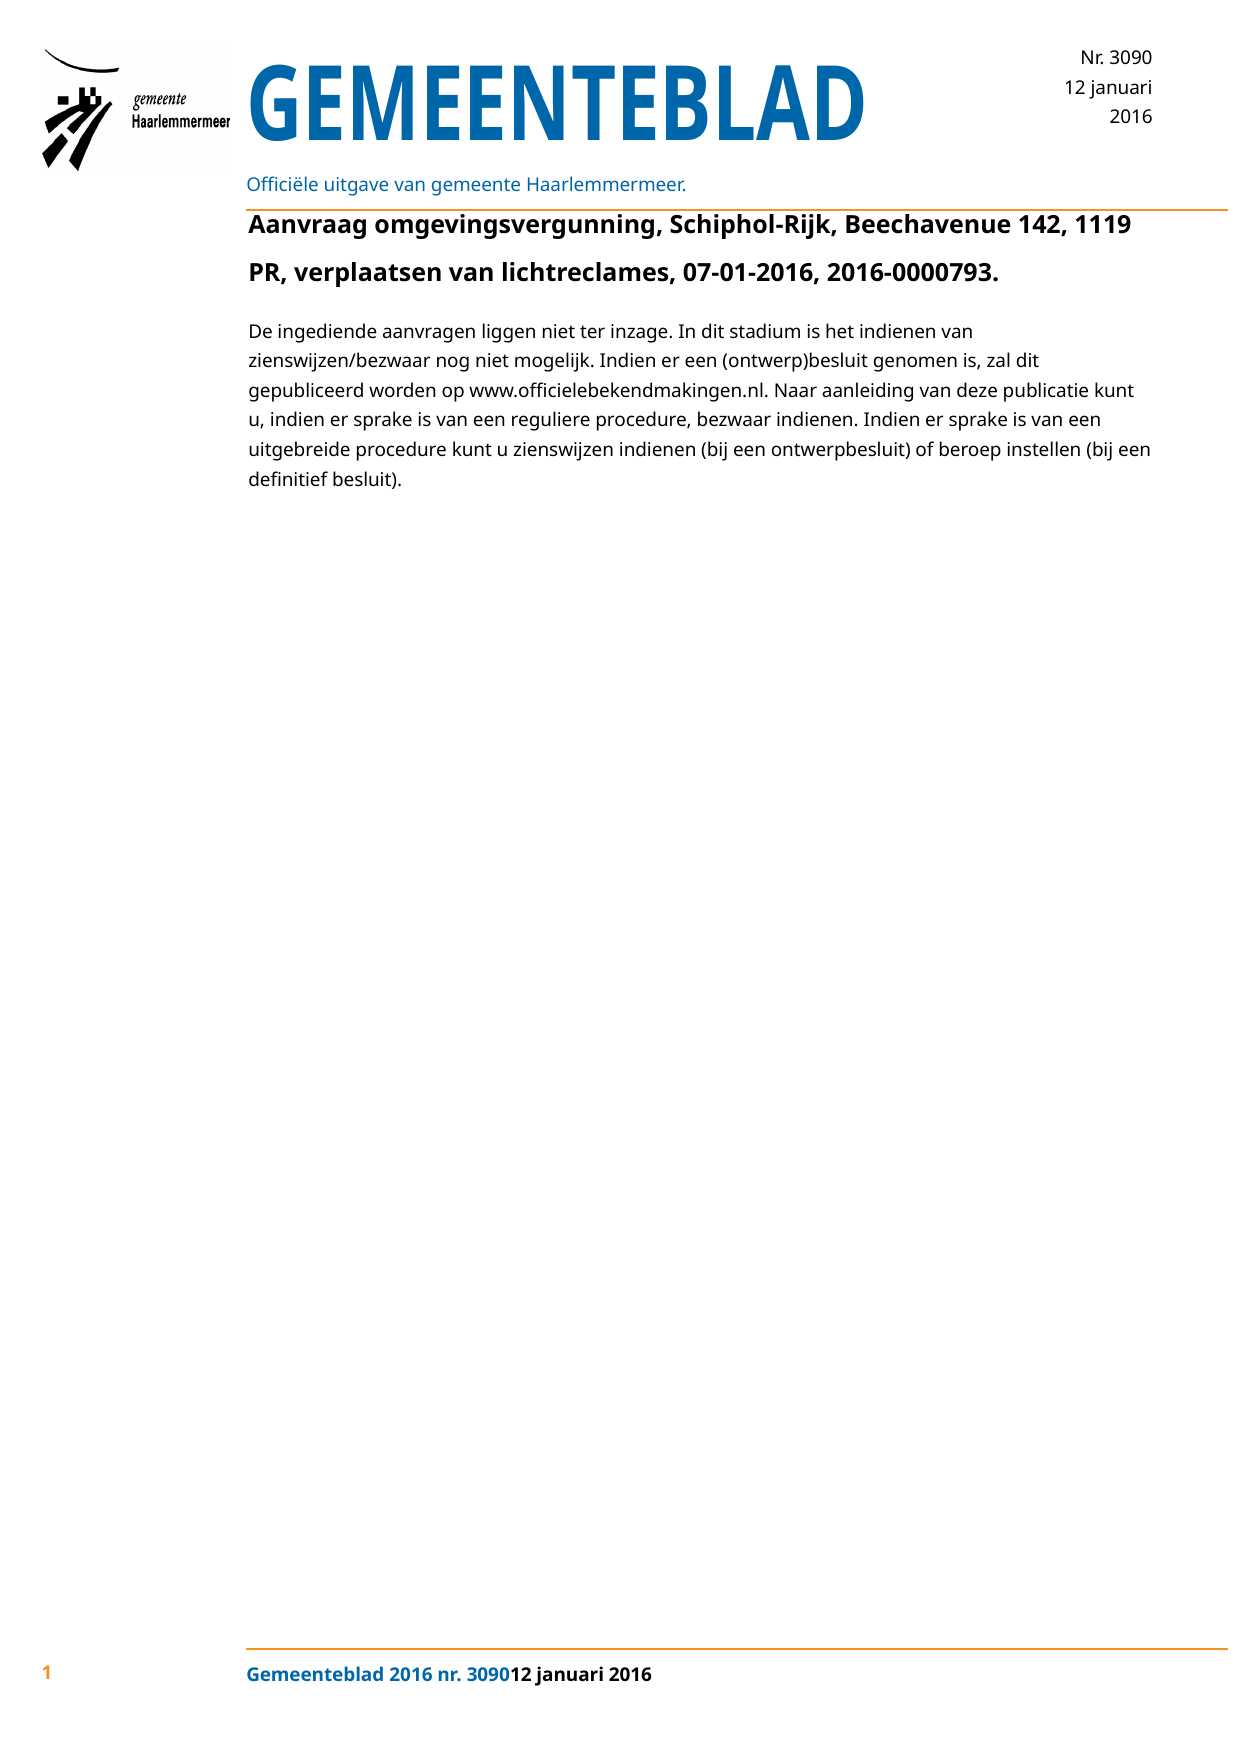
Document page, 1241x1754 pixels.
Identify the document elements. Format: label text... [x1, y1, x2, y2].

text De ingediende aanvragen liggen niet ter inzage. In dit stadium is het indienen van zienswijzen/bezwaar nog niet mogelijk. Indien er een (ontwerp)besluit genomen is, zal dit gepubliceerd worden op www.officielebekendmakingen.nl. Naar aanleiding van deze publicatie kunt u, indien er sprake is van een reguliere procedure, bezwaar indienen. Indien er sprake is van een uitgebreide procedure kunt u zienswijzen indienen (bij een ontwerpbesluit) of beroep instellen (bij een definitief besluit). [248, 318, 1152, 492]
picture [41, 47, 231, 172]
text Aanvraag omgevingsvergunning, Schiphol-Rijk, Beechavenue 142, 1119 PR, verplaatsen van lichtreclames, 07-01-2016, 2016-0000793. [248, 211, 1152, 288]
